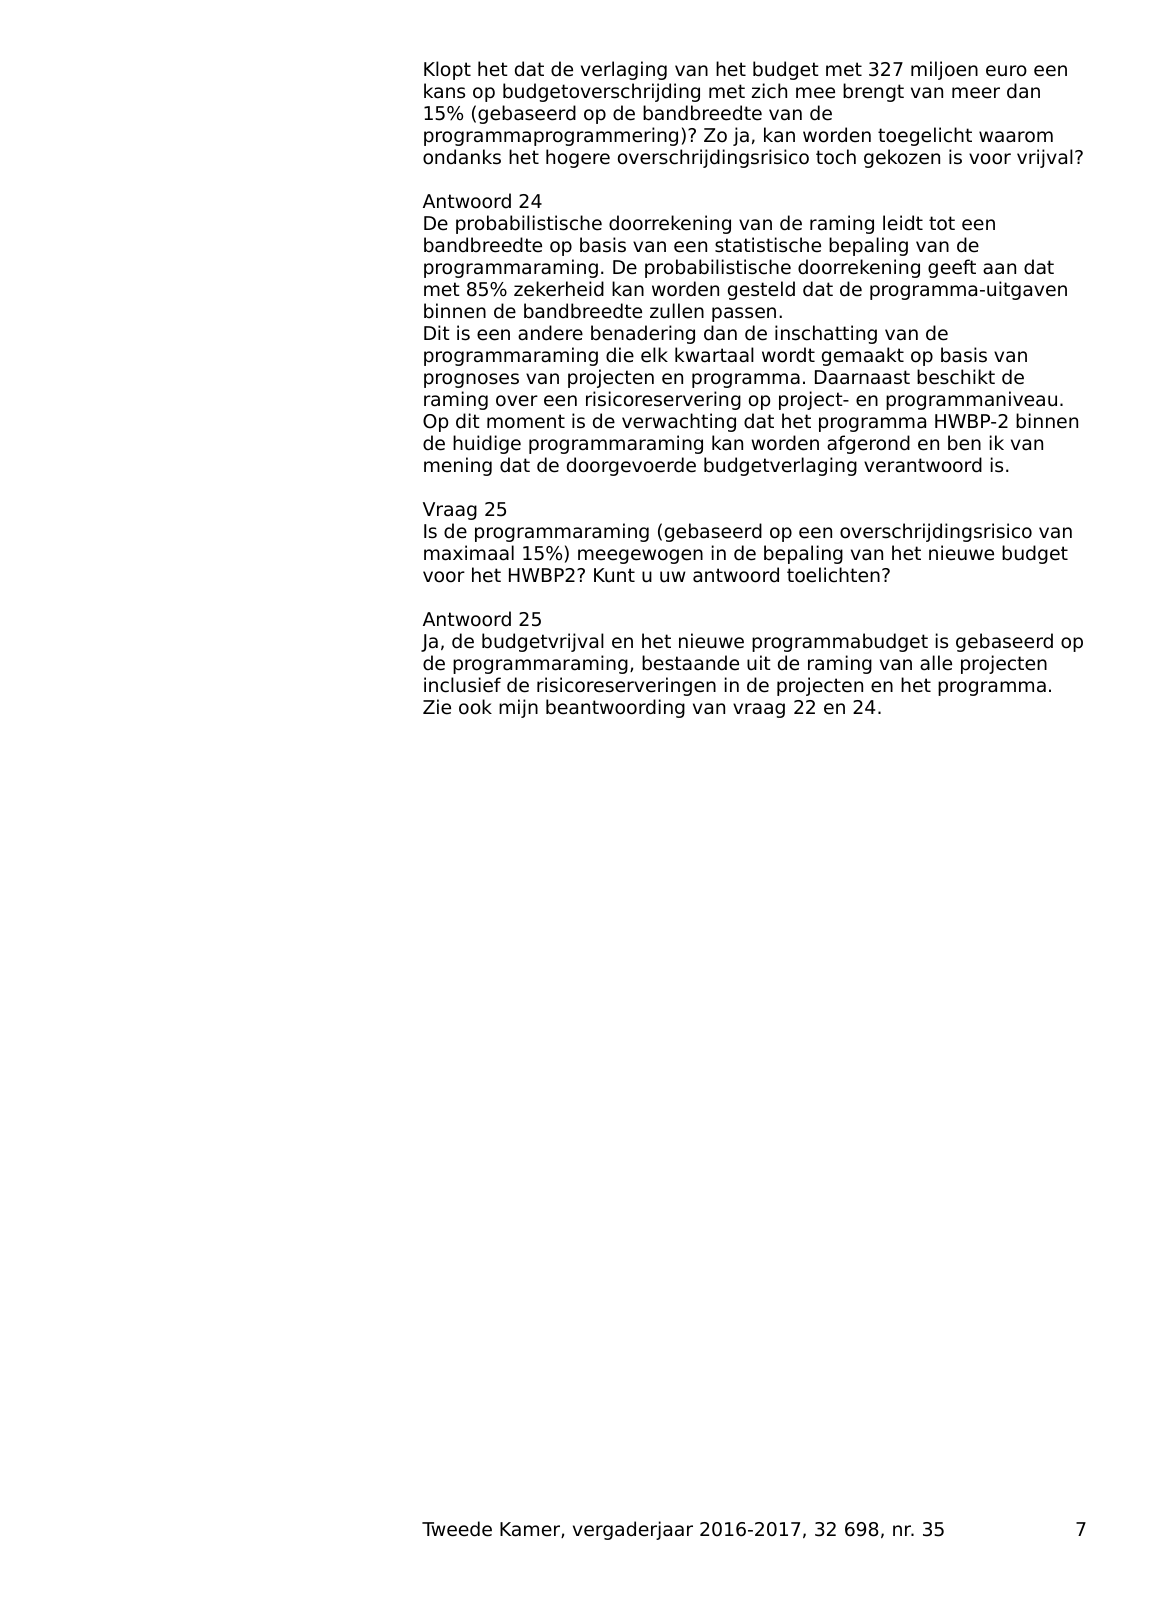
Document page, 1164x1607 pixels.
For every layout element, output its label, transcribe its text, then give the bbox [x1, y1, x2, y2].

text Antwoord 25 [422, 609, 1087, 631]
text Is de programmaraming (gebaseerd op een overschrijdingsrisico van maximaal 15%) meegewogen in de bepaling van het nieuwe budget voor het HWBP2? Kunt u uw antwoord toelichten? [422, 521, 1087, 587]
text Antwoord 24 [422, 191, 1087, 213]
text Klopt het dat de verlaging van het budget met 327 miljoen euro een kans op budgetoverschrijding met zich mee brengt van meer dan 15% (gebaseerd op de bandbreedte van de programmaprogrammering)? Zo ja, kan worden toegelicht waarom ondanks het hogere overschrijdingsrisico toch gekozen is voor vrijval? [422, 59, 1087, 169]
text Vraag 25 [422, 499, 1087, 521]
text De probabilistische doorrekening van de raming leidt tot een bandbreedte op basis van een statistische bepaling van de programmaraming. De probabilistische doorrekening geeft aan dat met 85% zekerheid kan worden gesteld dat de programma-uitgaven binnen de bandbreedte zullen passen. [422, 213, 1087, 323]
text Dit is een andere benadering dan de inschatting van de programmaraming die elk kwartaal wordt gemaakt op basis van prognoses van projecten en programma. Daarnaast beschikt de raming over een risicoreservering op project- en programmaniveau. Op dit moment is de verwachting dat het programma HWBP-2 binnen de huidige programmaraming kan worden afgerond en ben ik van mening dat de doorgevoerde budgetverlaging verantwoord is. [422, 323, 1087, 477]
text Ja, de budgetvrijval en het nieuwe programmabudget is gebaseerd op de programmaraming, bestaande uit de raming van alle projecten inclusief de risicoreserveringen in de projecten en het programma. Zie ook mijn beantwoording van vraag 22 en 24. [422, 631, 1087, 719]
